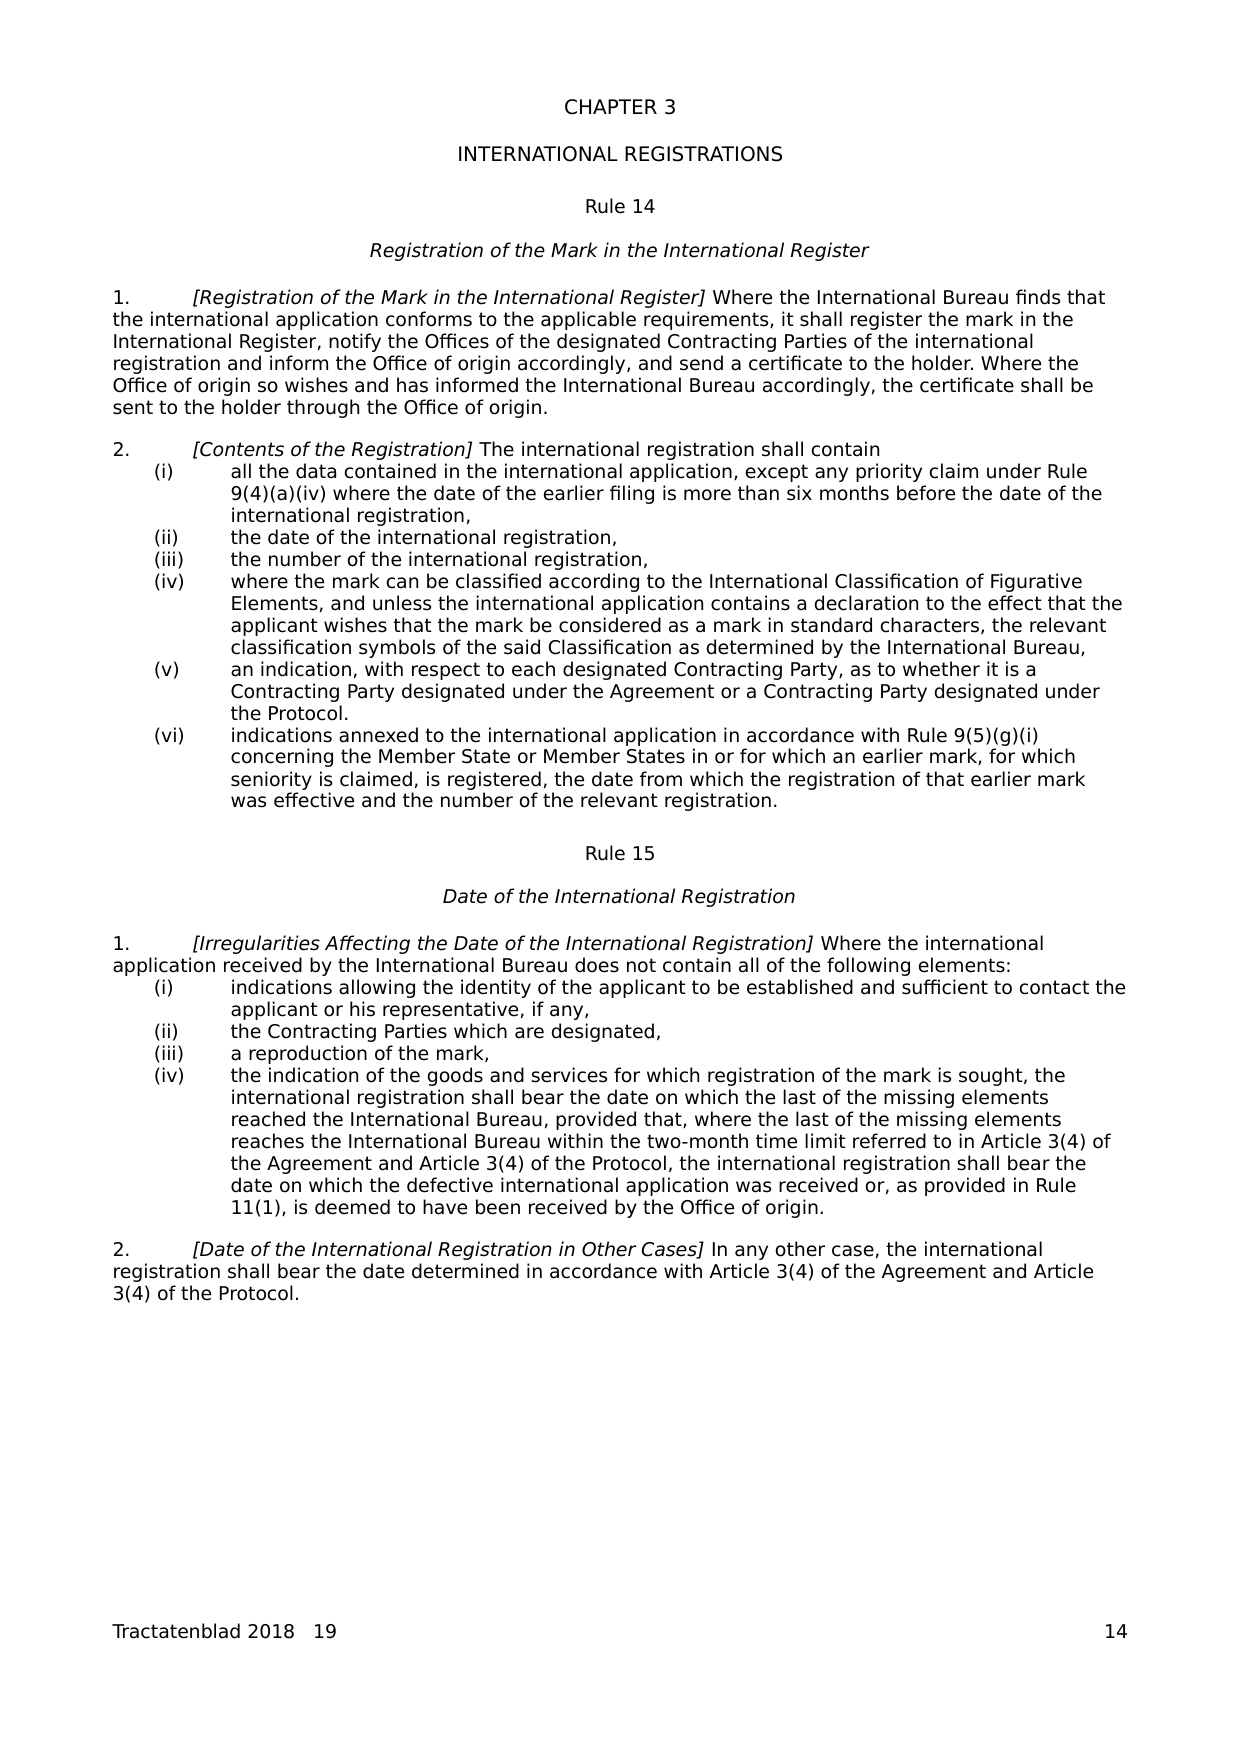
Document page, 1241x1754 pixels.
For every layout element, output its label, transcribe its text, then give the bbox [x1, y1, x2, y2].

subtitle Rule 15 Date of the International Registration [112, 842, 1128, 908]
text (ii) the Contracting Parties which are designated, [153, 1021, 1128, 1043]
text (i) all the data contained in the international application, except any priority claim under Rule 9(4)(a)(iv) where the date of the earlier filing is more than six months before the date of the international registration, [153, 461, 1128, 527]
text (vi) indications annexed to the international application in accordance with Rule 9(5)(g)(i) concerning the Member State or Member States in or for which an earlier mark, for which seniority is claimed, is registered, the date from which the registration of that earlier mark was effective and the number of the relevant registration. [153, 724, 1128, 812]
text (iv) the indication of the goods and services for which registration of the mark is sought, the international registration shall bear the date on which the last of the missing elements reached the International Bureau, provided that, where the last of the missing elements reaches the International Bureau within the two-month time limit referred to in Article 3(4) of the Agreement and Article 3(4) of the Protocol, the international registration shall bear the date on which the defective international application was received or, as provided in Rule 11(1), is deemed to have been received by the Office of origin. [153, 1065, 1128, 1219]
text (v) an indication, with respect to each designated Contracting Party, as to whether it is a Contracting Party designated under the Agreement or a Contracting Party designated under the Protocol. [153, 658, 1128, 724]
text (iii) a reproduction of the mark, [153, 1043, 1128, 1065]
text 2. [Contents of the Registration] The international registration shall contain [112, 439, 1128, 461]
text (iii) the number of the international registration, [153, 549, 1128, 571]
subtitle Rule 14 Registration of the Mark in the International Register [112, 196, 1128, 262]
text (ii) the date of the international registration, [153, 527, 1128, 549]
text (iv) where the mark can be classified according to the International Classification of Figurative Elements, and unless the international application contains a declaration to the effect that the applicant wishes that the mark be considered as a mark in standard characters, the relevant classification symbols of the said Classification as determined by the International Bureau, [153, 571, 1128, 658]
text 1. [Registration of the Mark in the International Register] Where the International Bureau finds that the international application conforms to the applicable requirements, it shall register the mark in the International Register, notify the Offices of the designated Contracting Parties of the international registration and inform the Office of origin accordingly, and send a certificate to the holder. Where the Office of origin so wishes and has informed the International Bureau accordingly, the certificate shall be sent to the holder through the Office of origin. [112, 287, 1128, 419]
subtitle CHAPTER 3 INTERNATIONAL REGISTRATIONS [112, 96, 1128, 166]
text 1. [Irregularities Affecting the Date of the International Registration] Where the international application received by the International Bureau does not contain all of the following elements: [112, 933, 1128, 977]
text (i) indications allowing the identity of the applicant to be established and sufficient to contact the applicant or his representative, if any, [153, 977, 1128, 1021]
text 2. [Date of the International Registration in Other Cases] In any other case, the international registration shall bear the date determined in accordance with Article 3(4) of the Agreement and Article 3(4) of the Protocol. [112, 1239, 1128, 1305]
